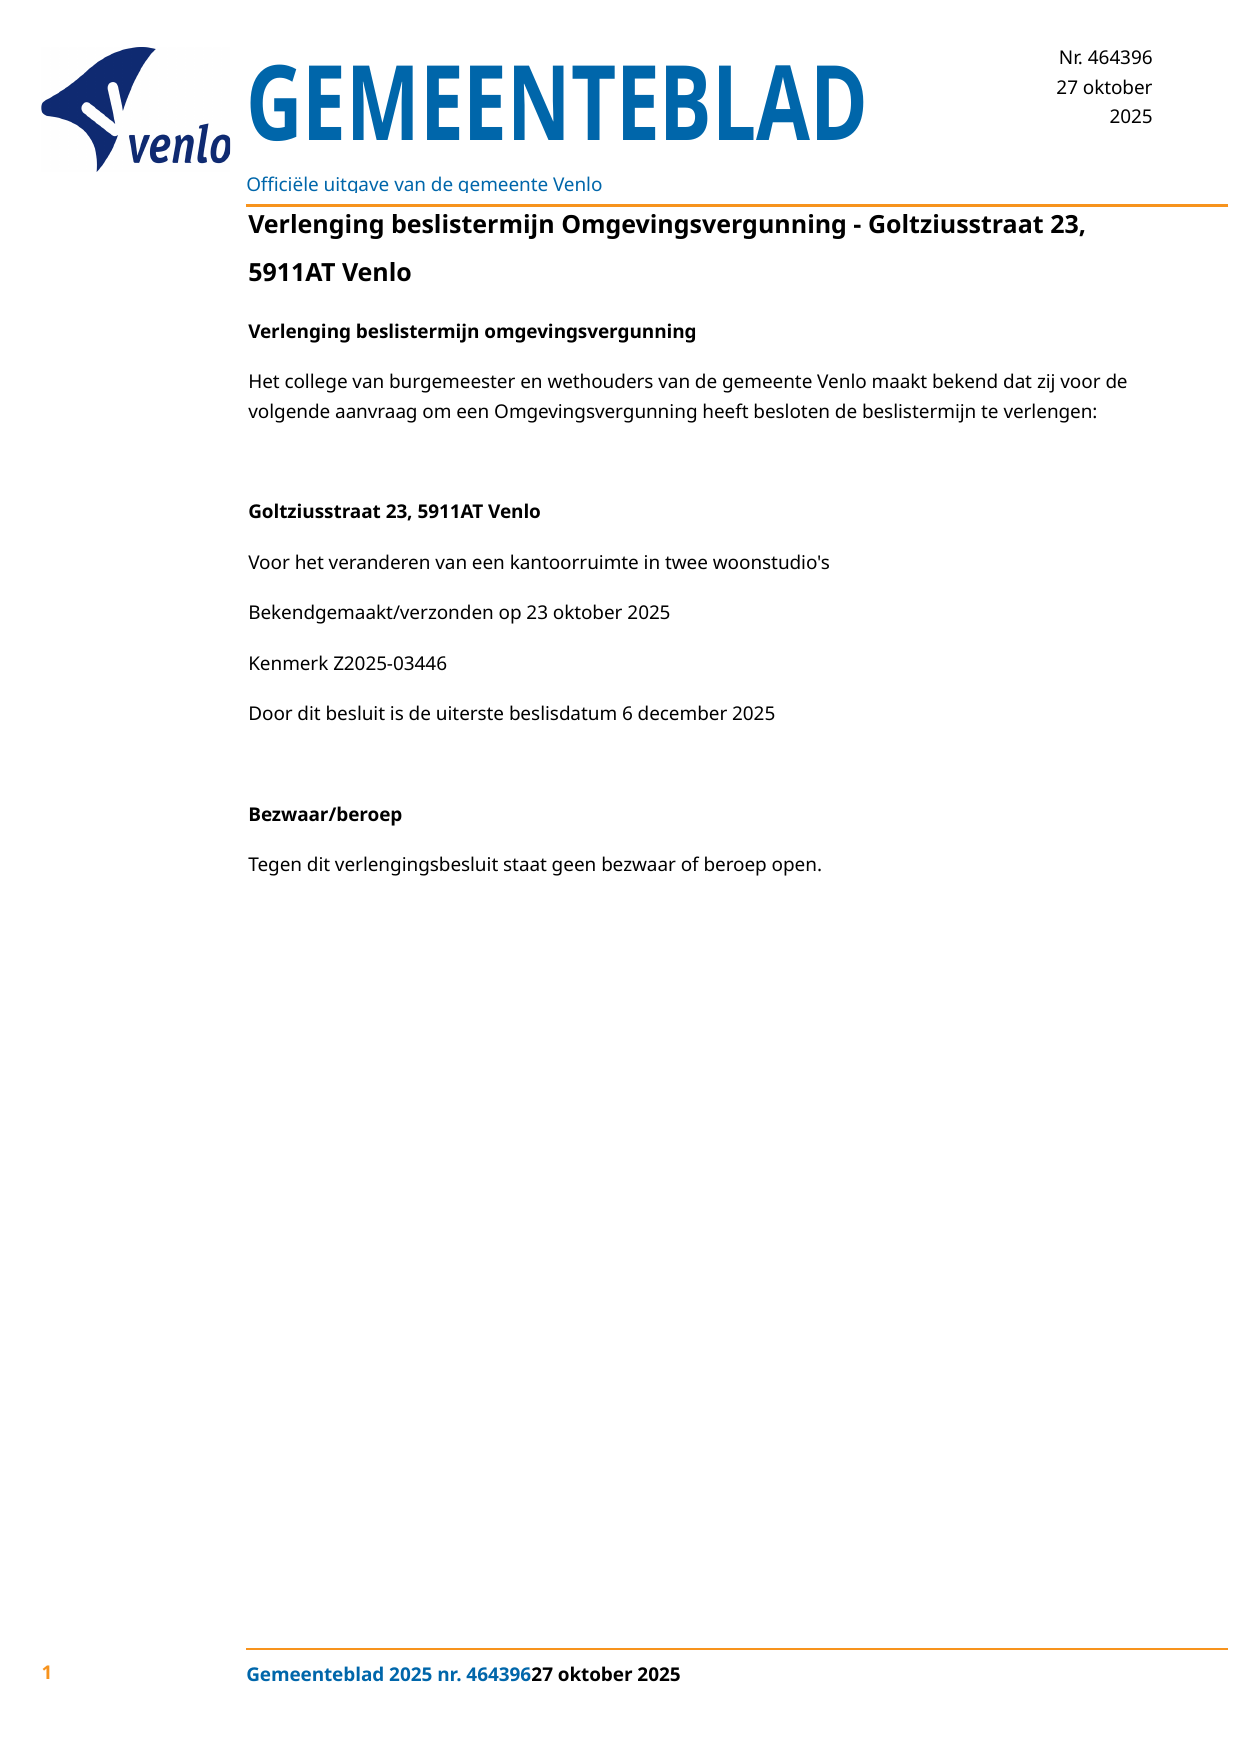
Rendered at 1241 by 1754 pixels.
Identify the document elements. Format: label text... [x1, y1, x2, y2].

text Kenmerk Z2025-03446 [248, 650, 1152, 676]
text Het college van burgemeester en wethouders van de gemeente Venlo maakt bekend dat zij voor de volgende aanvraag om een Omgevingsvergunning heeft besloten de beslistermijn te verlengen: [248, 368, 1152, 424]
picture [41, 47, 231, 172]
text Bezwaar/beroep [248, 801, 1152, 827]
text Goltziusstraat 23, 5911AT Venlo [248, 499, 1152, 524]
text Door dit besluit is de uiterste beslisdatum 6 december 2025 [248, 700, 1152, 726]
text Verlenging beslistermijn Omgevingsvergunning - Goltziusstraat 23, 5911AT Venlo [248, 207, 1152, 288]
text Bekendgemaakt/verzonden op 23 oktober 2025 [248, 599, 1152, 625]
text Tegen dit verlengingsbesluit staat geen bezwaar of beroep open. [248, 852, 1152, 877]
text Verlenging beslistermijn omgevingsvergunning [248, 318, 1152, 344]
text Voor het veranderen van een kantoorruimte in twee woonstudio's [248, 549, 1152, 575]
